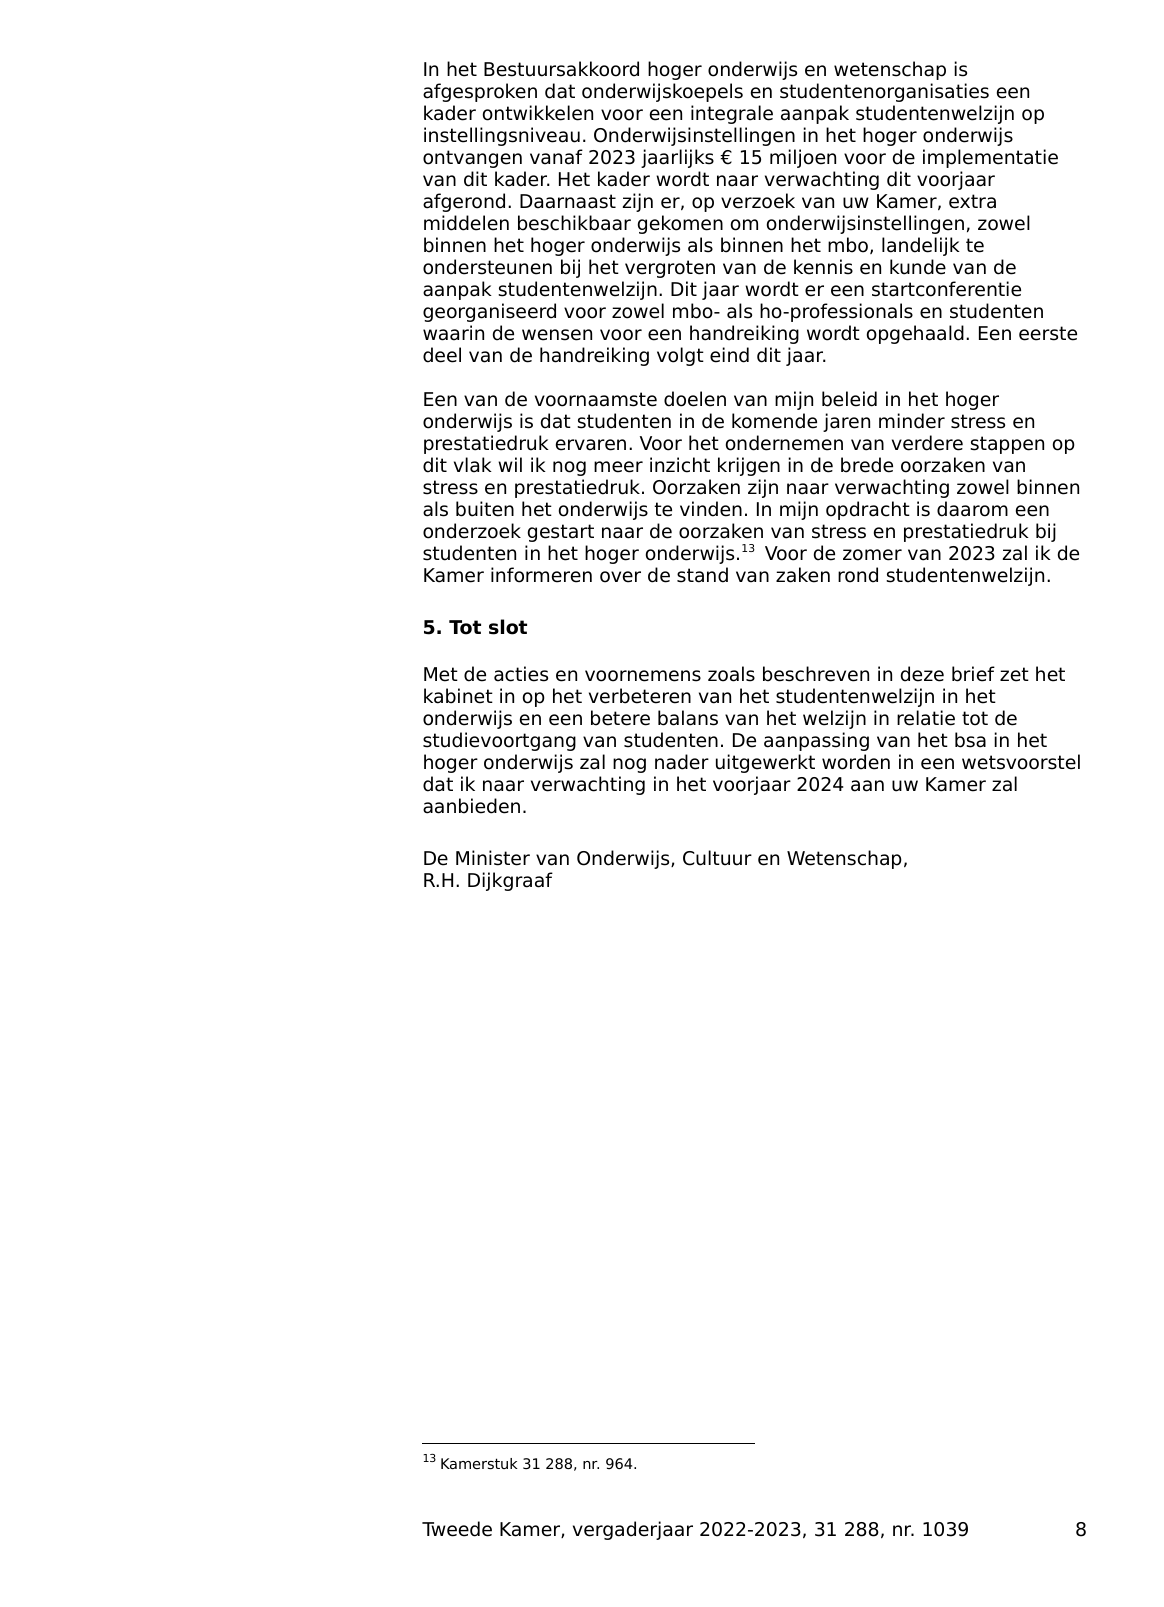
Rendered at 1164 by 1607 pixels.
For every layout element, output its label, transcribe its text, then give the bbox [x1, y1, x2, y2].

subtitle 5. Tot slot [422, 617, 1087, 639]
text In het Bestuursakkoord hoger onderwijs en wetenschap is afgesproken dat onderwijskoepels en studentenorganisaties een kader ontwikkelen voor een integrale aanpak studentenwelzijn op instellingsniveau. Onderwijsinstellingen in het hoger onderwijs ontvangen vanaf 2023 jaarlijks € 15 miljoen voor de implementatie van dit kader. Het kader wordt naar verwachting dit voorjaar afgerond. Daarnaast zijn er, op verzoek van uw Kamer, extra middelen beschikbaar gekomen om onderwijsinstellingen, zowel binnen het hoger onderwijs als binnen het mbo, landelijk te ondersteunen bij het vergroten van de kennis en kunde van de aanpak studentenwelzijn. Dit jaar wordt er een startconferentie georganiseerd voor zowel mbo- als ho-professionals en studenten waarin de wensen voor een handreiking wordt opgehaald. Een eerste deel van de handreiking volgt eind dit jaar. [422, 59, 1087, 367]
text De Minister van Onderwijs, Cultuur en Wetenschap, R.H. Dijkgraaf [422, 848, 1087, 892]
text Kamerstuk 31 288, nr. 964. [422, 1452, 1087, 1474]
text Met de acties en voornemens zoals beschreven in deze brief zet het kabinet in op het verbeteren van het studentenwelzijn in het onderwijs en een betere balans van het welzijn in relatie tot de studievoortgang van studenten. De aanpassing van het bsa in het hoger onderwijs zal nog nader uitgewerkt worden in een wetsvoorstel dat ik naar verwachting in het voorjaar 2024 aan uw Kamer zal aanbieden. [422, 664, 1087, 818]
text Een van de voornaamste doelen van mijn beleid in het hoger onderwijs is dat studenten in de komende jaren minder stress en prestatiedruk ervaren. Voor het ondernemen van verdere stappen op dit vlak wil ik nog meer inzicht krijgen in de brede oorzaken van stress en prestatiedruk. Oorzaken zijn naar verwachting zowel binnen als buiten het onderwijs te vinden. In mijn opdracht is daarom een onderzoek gestart naar de oorzaken van stress en prestatiedruk bij studenten in het hoger onderwijs. Voor de zomer van 2023 zal ik de Kamer informeren over de stand van zaken rond studentenwelzijn. [422, 389, 1087, 587]
